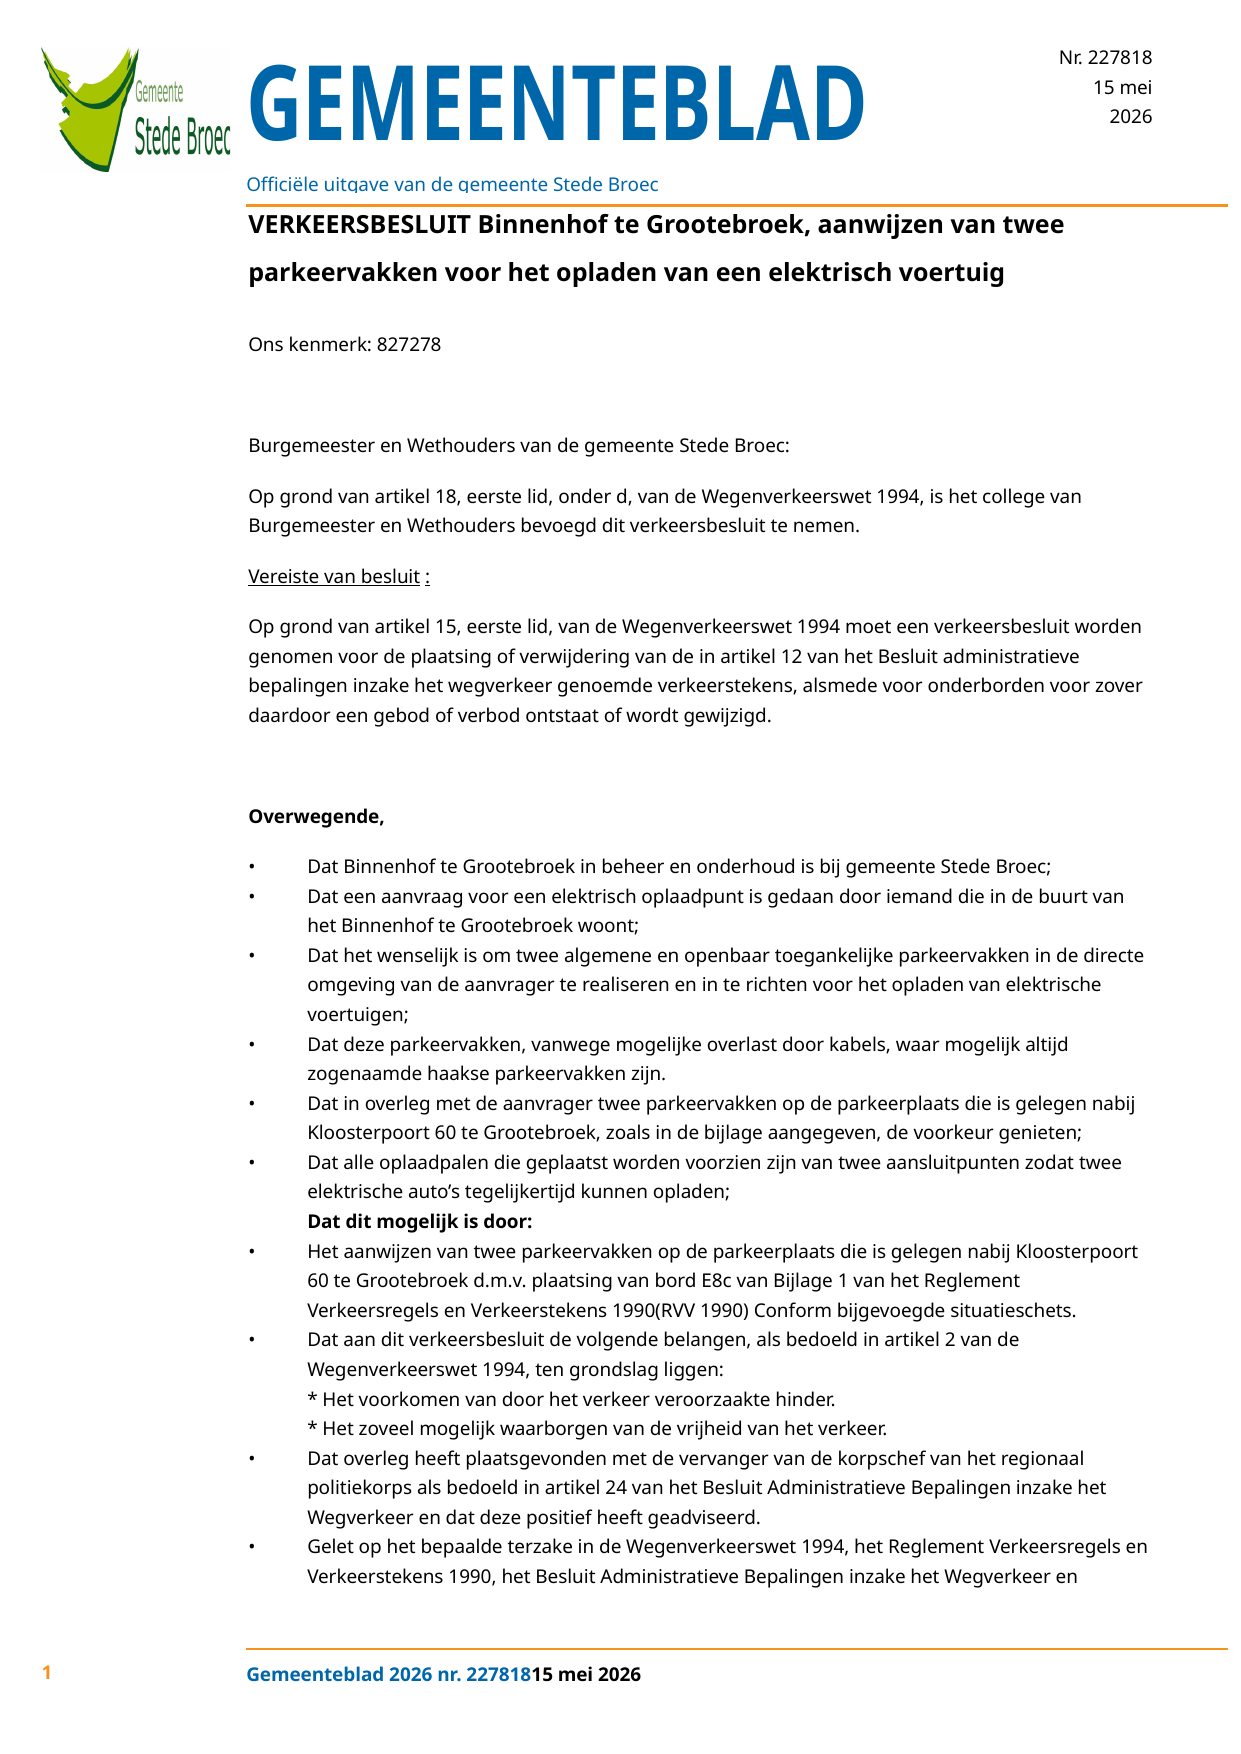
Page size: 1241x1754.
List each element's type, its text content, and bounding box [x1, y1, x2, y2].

list Dat deze parkeervakken, vanwege mogelijke overlast door kabels, waar mogelijk altijd zogenaamde haakse parkeervakken zijn. [248, 1031, 1152, 1086]
picture [41, 47, 231, 172]
text Op grond van artikel 18, eerste lid, onder d, van de Wegenverkeerswet 1994, is het college van Burgemeester en Wethouders bevoegd dit verkeersbesluit te nemen. [248, 483, 1152, 538]
list Het aanwijzen van twee parkeervakken op de parkeerplaats die is gelegen nabij Kloosterpoort 60 te Grootebroek d.m.v. plaatsing van bord E8c van Bijlage 1 van het Reglement Verkeersregels en Verkeerstekens 1990(RVV 1990) Conform bijgevoegde situatieschets. [248, 1238, 1152, 1323]
list Dat alle oplaadpalen die geplaatst worden voorzien zijn van twee aansluitpunten zodat twee elektrische auto’s tegelijkertijd kunnen opladen; [248, 1149, 1152, 1204]
list Dat het wenselijk is om twee algemene en openbaar toegankelijke parkeervakken in de directe omgeving van de aanvrager te realiseren en in te richten voor het opladen van elektrische voertuigen; [248, 942, 1152, 1027]
list Gelet op het bepaalde terzake in de Wegenverkeerswet 1994, het Reglement Verkeersregels en Verkeerstekens 1990, het Besluit Administratieve Bepalingen inzake het Wegverkeer en [248, 1534, 1152, 1589]
list Dat overleg heeft plaatsgevonden met de vervanger van de korpschef van het regionaal politiekorps als bedoeld in artikel 24 van het Besluit Administratieve Bepalingen inzake het Wegverkeer en dat deze positief heeft geadviseerd. [248, 1445, 1152, 1530]
text Vereiste van besluit : [248, 563, 1152, 588]
list Dat een aanvraag voor een elektrisch oplaadpunt is gedaan door iemand die in de buurt van het Binnenhof te Grootebroek woont; [248, 883, 1152, 938]
list * Het voorkomen van door het verkeer veroorzaakte hinder. [248, 1386, 1152, 1411]
text Op grond van artikel 15, eerste lid, van de Wegenverkeerswet 1994 moet een verkeersbesluit worden genomen voor de plaatsing of verwijdering van de in artikel 12 van het Besluit administratieve bepalingen inzake het wegverkeer genoemde verkeerstekens, alsmede voor onderborden voor zover daardoor een gebod of verbod ontstaat of wordt gewijzigd. [248, 613, 1152, 728]
list * Het zoveel mogelijk waarborgen van de vrijheid van het verkeer. [248, 1415, 1152, 1441]
text VERKEERSBESLUIT Binnenhof te Grootebroek, aanwijzen van twee parkeervakken voor het opladen van een elektrisch voertuig [248, 207, 1152, 288]
list Dat Binnenhof te Grootebroek in beheer en onderhoud is bij gemeente Stede Broec; [248, 853, 1152, 879]
list Dat dit mogelijk is door: [248, 1208, 1152, 1234]
list Dat in overleg met de aanvrager twee parkeervakken op de parkeerplaats die is gelegen nabij Kloosterpoort 60 te Grootebroek, zoals in de bijlage aangegeven, de voorkeur genieten; [248, 1090, 1152, 1145]
list Dat aan dit verkeersbesluit de volgende belangen, als bedoeld in artikel 2 van de Wegenverkeerswet 1994, ten grondslag liggen: [248, 1327, 1152, 1382]
text Ons kenmerk: 827278 [248, 332, 1152, 357]
text Overwegende, [248, 803, 1152, 828]
text Burgemeester en Wethouders van de gemeente Stede Broec: [248, 432, 1152, 458]
